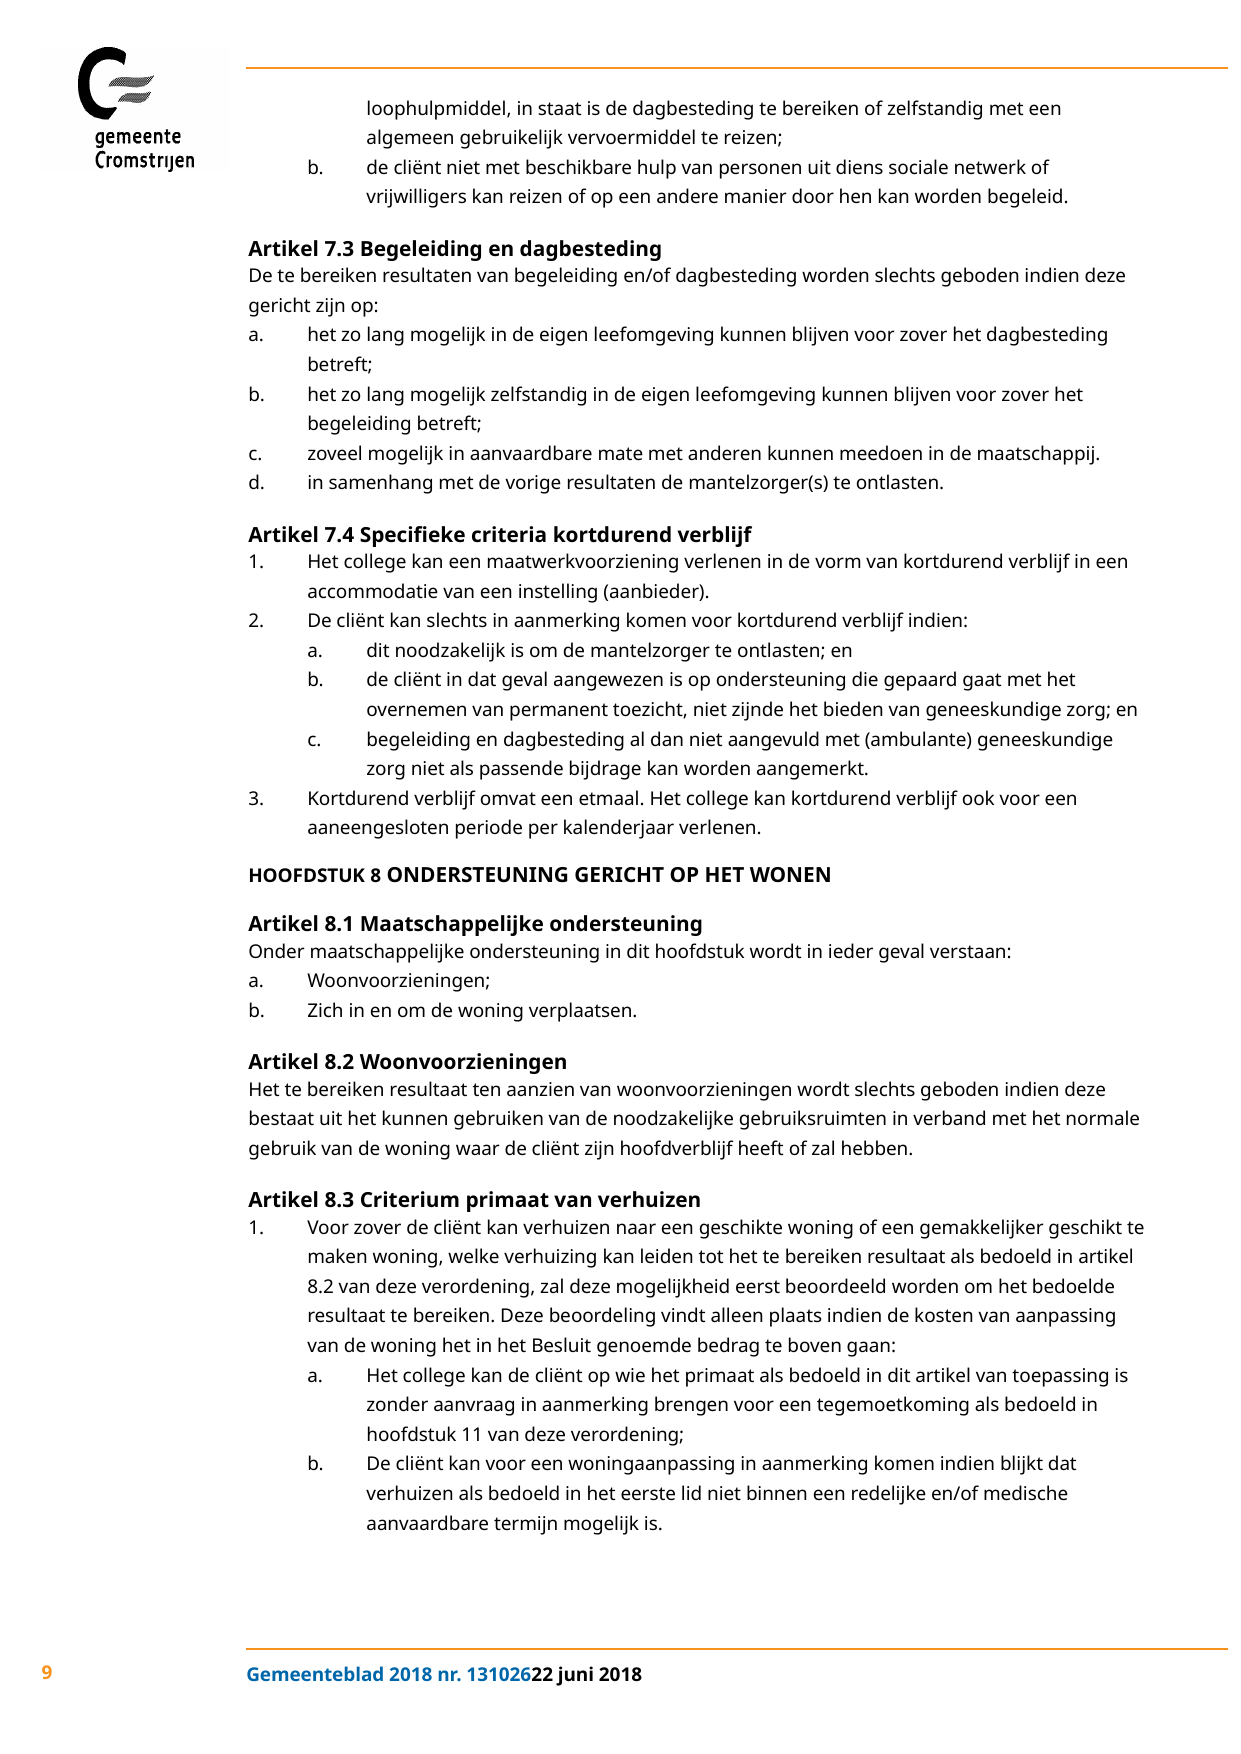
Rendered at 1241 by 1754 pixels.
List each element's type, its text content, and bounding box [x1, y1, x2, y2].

text De te bereiken resultaten van begeleiding en/of dagbesteding worden slechts geboden indien deze gericht zijn op: [248, 262, 1152, 318]
text Onder maatschappelijke ondersteuning in dit hoofdstuk wordt in ieder geval verstaan: [248, 938, 1152, 964]
list de cliënt in dat geval aangewezen is op ondersteuning die gepaard gaat met het overnemen van permanent toezicht, niet zijnde het bieden van geneeskundige zorg; en [307, 667, 1152, 722]
list Het college kan de cliënt op wie het primaat als bedoeld in dit artikel van toepassing is zonder aanvraag in aanmerking brengen voor een tegemoetkoming als bedoeld in hoofdstuk 11 van deze verordening; [307, 1362, 1152, 1447]
list Woonvoorzieningen; [248, 967, 1152, 993]
list Het college kan een maatwerkvoorziening verlenen in de vorm van kortdurend verblijf in een accommodatie van een instelling (aanbieder). [248, 548, 1152, 604]
list het zo lang mogelijk zelfstandig in de eigen leefomgeving kunnen blijven voor zover het begeleiding betreft; [248, 381, 1152, 436]
picture [41, 47, 231, 172]
list het zo lang mogelijk in de eigen leefomgeving kunnen blijven voor zover het dagbesteding betreft; [248, 322, 1152, 377]
list De cliënt kan slechts in aanmerking komen voor kortdurend verblijf indien: [248, 607, 1152, 633]
list Kortdurend verblijf omvat een etmaal. Het college kan kortdurend verblijf ook voor een aaneengesloten periode per kalenderjaar verlenen. [248, 785, 1152, 840]
text Artikel 7.4 Specifieke criteria kortdurend verblijf [248, 520, 1152, 548]
text Artikel 8.2 Woonvoorzieningen [248, 1047, 1152, 1076]
list dit noodzakelijk is om de mantelzorger te ontlasten; en [307, 637, 1152, 663]
list De cliënt kan voor een woningaanpassing in aanmerking komen indien blijkt dat verhuizen als bedoeld in het eerste lid niet binnen een redelijke en/of medische aanvaardbare termijn mogelijk is. [307, 1451, 1152, 1536]
list loophulpmiddel, in staat is de dagbesteding te bereiken of zelfstandig met een algemeen gebruikelijk vervoermiddel te reizen; [307, 95, 1152, 150]
text Het te bereiken resultaat ten aanzien van woonvoorzieningen wordt slechts geboden indien deze bestaat uit het kunnen gebruiken van de noodzakelijke gebruiksruimten in verband met het normale gebruik van de woning waar de cliënt zijn hoofdverblijf heeft of zal hebben. [248, 1076, 1152, 1161]
list begeleiding en dagbesteding al dan niet aangevuld met (ambulante) geneeskundige zorg niet als passende bijdrage kan worden aangemerkt. [307, 726, 1152, 781]
list de cliënt niet met beschikbare hulp van personen uit diens sociale netwerk of vrijwilligers kan reizen of op een andere manier door hen kan worden begeleid. [307, 154, 1152, 209]
text HOOFDSTUK 8 ONDERSTEUNING GERICHT OP HET WONEN [248, 860, 1152, 889]
list in samenhang met de vorige resultaten de mantelzorger(s) te ontlasten. [248, 469, 1152, 495]
text Artikel 8.3 Criterium primaat van verhuizen [248, 1186, 1152, 1214]
list Zich in en om de woning verplaatsen. [248, 997, 1152, 1023]
text Artikel 7.3 Begeleiding en dagbesteding [248, 234, 1152, 262]
list zoveel mogelijk in aanvaardbare mate met anderen kunnen meedoen in de maatschappij. [248, 440, 1152, 466]
list Voor zover de cliënt kan verhuizen naar een geschikte woning of een gemakkelijker geschikt te maken woning, welke verhuizing kan leiden tot het te bereiken resultaat als bedoeld in artikel 8.2 van deze verordening, zal deze mogelijkheid eerst beoordeeld worden om het bedoelde resultaat te bereiken. Deze beoordeling vindt alleen plaats indien de kosten van aanpassing van de woning het in het Besluit genoemde bedrag te boven gaan: [248, 1214, 1152, 1358]
text Artikel 8.1 Maatschappelijke ondersteuning [248, 909, 1152, 938]
